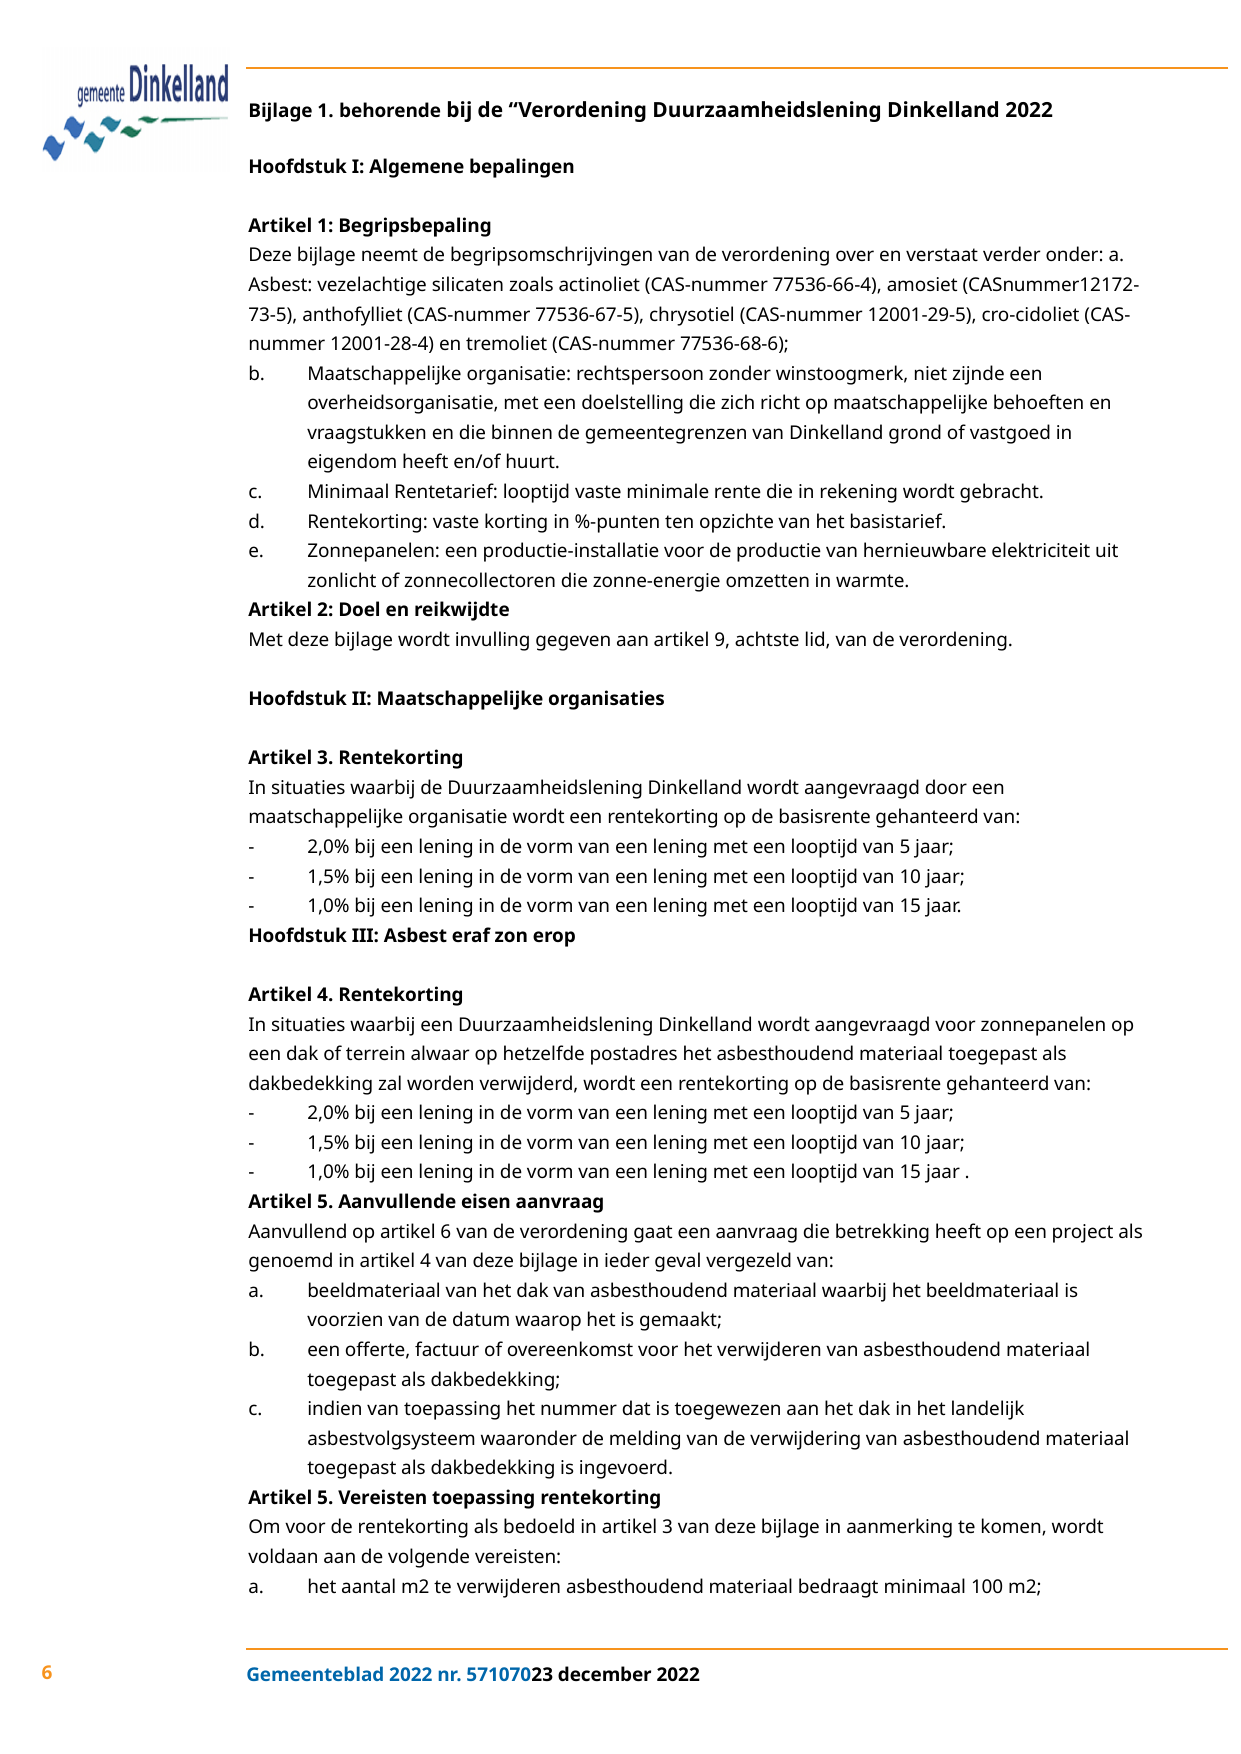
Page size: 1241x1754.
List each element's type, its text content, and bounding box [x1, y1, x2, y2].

list 2,0% bij een lening in de vorm van een lening met een looptijd van 5 jaar; [248, 1099, 1152, 1125]
list 1,0% bij een lening in de vorm van een lening met een looptijd van 15 jaar. [248, 892, 1152, 918]
text Bijlage 1. behorende bij de “Verordening Duurzaamheidslening Dinkelland 2022 [248, 95, 1152, 123]
list beeldmateriaal van het dak van asbesthoudend materiaal waarbij het beeldmateriaal is voorzien van de datum waarop het is gemaakt; [248, 1277, 1152, 1332]
list Zonnepanelen: een productie-installatie voor de productie van hernieuwbare elektriciteit uit zonlicht of zonnecollectoren die zonne-energie omzetten in warmte. [248, 537, 1152, 593]
text Artikel 1: Begripsbepaling [248, 212, 1152, 238]
list 1,0% bij een lening in de vorm van een lening met een looptijd van 15 jaar . [248, 1159, 1152, 1184]
text Artikel 3. Rentekorting [248, 744, 1152, 770]
list Maatschappelijke organisatie: rechtspersoon zonder winstoogmerk, niet zijnde een overheidsorganisatie, met een doelstelling die zich richt op maatschappelijke behoeften en vraagstukken en die binnen de gemeentegrenzen van Dinkelland grond of vastgoed in eigendom heeft en/of huurt. [248, 360, 1152, 474]
text Artikel 2: Doel en reikwijdte [248, 597, 1152, 622]
text In situaties waarbij een Duurzaamheidslening Dinkelland wordt aangevraagd voor zonnepanelen op een dak of terrein alwaar op hetzelfde postadres het asbesthoudend materiaal toegepast als dakbedekking zal worden verwijderd, wordt een rentekorting op de basisrente gehanteerd van: [248, 1011, 1152, 1096]
list 2,0% bij een lening in de vorm van een lening met een looptijd van 5 jaar; [248, 833, 1152, 859]
list een offerte, factuur of overeenkomst voor het verwijderen van asbesthoudend materiaal toegepast als dakbedekking; [248, 1336, 1152, 1392]
text Artikel 5. Aanvullende eisen aanvraag [248, 1188, 1152, 1214]
picture [41, 47, 231, 172]
list Minimaal Rentetarief: looptijd vaste minimale rente die in rekening wordt gebracht. [248, 478, 1152, 504]
list Rentekorting: vaste korting in %-punten ten opzichte van het basistarief. [248, 508, 1152, 534]
text Hoofdstuk I: Algemene bepalingen [248, 153, 1152, 179]
text Deze bijlage neemt de begripsomschrijvingen van de verordening over en verstaat verder onder: a. Asbest: vezelachtige silicaten zoals actinoliet (CAS-nummer 77536-66-4), amosiet (CASnummer12172-73-5), anthofylliet (CAS-nummer 77536-67-5), chrysotiel (CAS-nummer 12001-29-5), cro-cidoliet (CAS-nummer 12001-28-4) en tremoliet (CAS-nummer 77536-68-6); [248, 242, 1152, 356]
list 1,5% bij een lening in de vorm van een lening met een looptijd van 10 jaar; [248, 1129, 1152, 1155]
text Aanvullend op artikel 6 van de verordening gaat een aanvraag die betrekking heeft op een project als genoemd in artikel 4 van deze bijlage in ieder geval vergezeld van: [248, 1218, 1152, 1273]
text Met deze bijlage wordt invulling gegeven aan artikel 9, achtste lid, van de verordening. [248, 626, 1152, 652]
list indien van toepassing het nummer dat is toegewezen aan het dak in het landelijk asbestvolgsysteem waaronder de melding van de verwijdering van asbesthoudend materiaal toegepast als dakbedekking is ingevoerd. [248, 1395, 1152, 1480]
list 1,5% bij een lening in de vorm van een lening met een looptijd van 10 jaar; [248, 863, 1152, 889]
list het aantal m2 te verwijderen asbesthoudend materiaal bedraagt minimaal 100 m2; [248, 1573, 1152, 1599]
text Artikel 4. Rentekorting [248, 981, 1152, 1007]
text Om voor de rentekorting als bedoeld in artikel 3 van deze bijlage in aanmerking te komen, wordt voldaan aan de volgende vereisten: [248, 1514, 1152, 1569]
text Artikel 5. Vereisten toepassing rentekorting [248, 1484, 1152, 1510]
text Hoofdstuk II: Maatschappelijke organisaties [248, 685, 1152, 711]
text In situaties waarbij de Duurzaamheidslening Dinkelland wordt aangevraagd door een maatschappelijke organisatie wordt een rentekorting op de basisrente gehanteerd van: [248, 774, 1152, 829]
text Hoofdstuk III: Asbest eraf zon erop [248, 922, 1152, 948]
